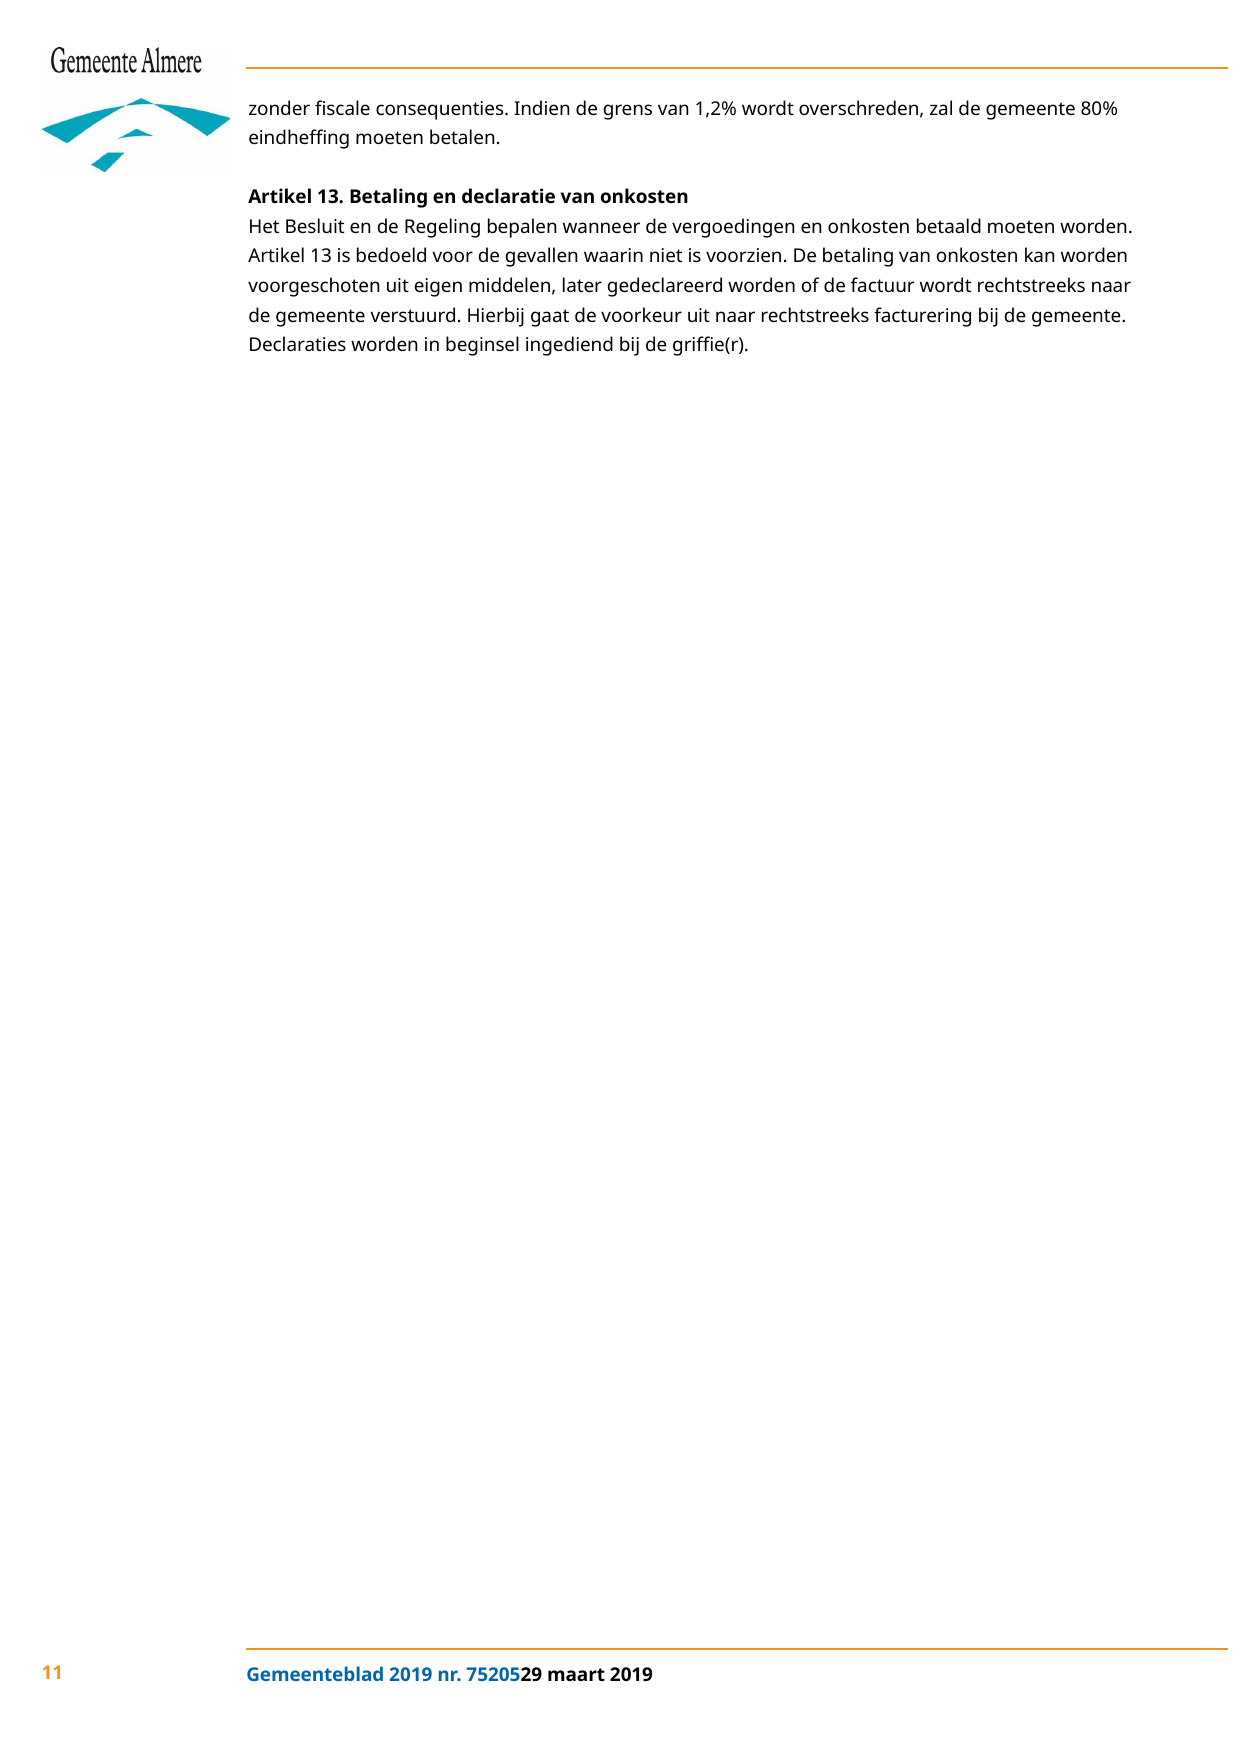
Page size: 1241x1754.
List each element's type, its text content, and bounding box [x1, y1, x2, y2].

text Het Besluit en de Regeling bepalen wanneer de vergoedingen en onkosten betaald moeten worden. Artikel 13 is bedoeld voor de gevallen waarin niet is voorzien. De betaling van onkosten kan worden voorgeschoten uit eigen middelen, later gedeclareerd worden of de factuur wordt rechtstreeks naar de gemeente verstuurd. Hierbij gaat de voorkeur uit naar rechtstreeks facturering bij de gemeente. Declaraties worden in beginsel ingediend bij de griffie(r). [248, 213, 1152, 357]
text zonder fiscale consequenties. Indien de grens van 1,2% wordt overschreden, zal de gemeente 80% eindheffing moeten betalen. [248, 95, 1152, 150]
text Artikel 13. Betaling en declaratie van onkosten [248, 183, 1152, 209]
picture [41, 47, 231, 172]
